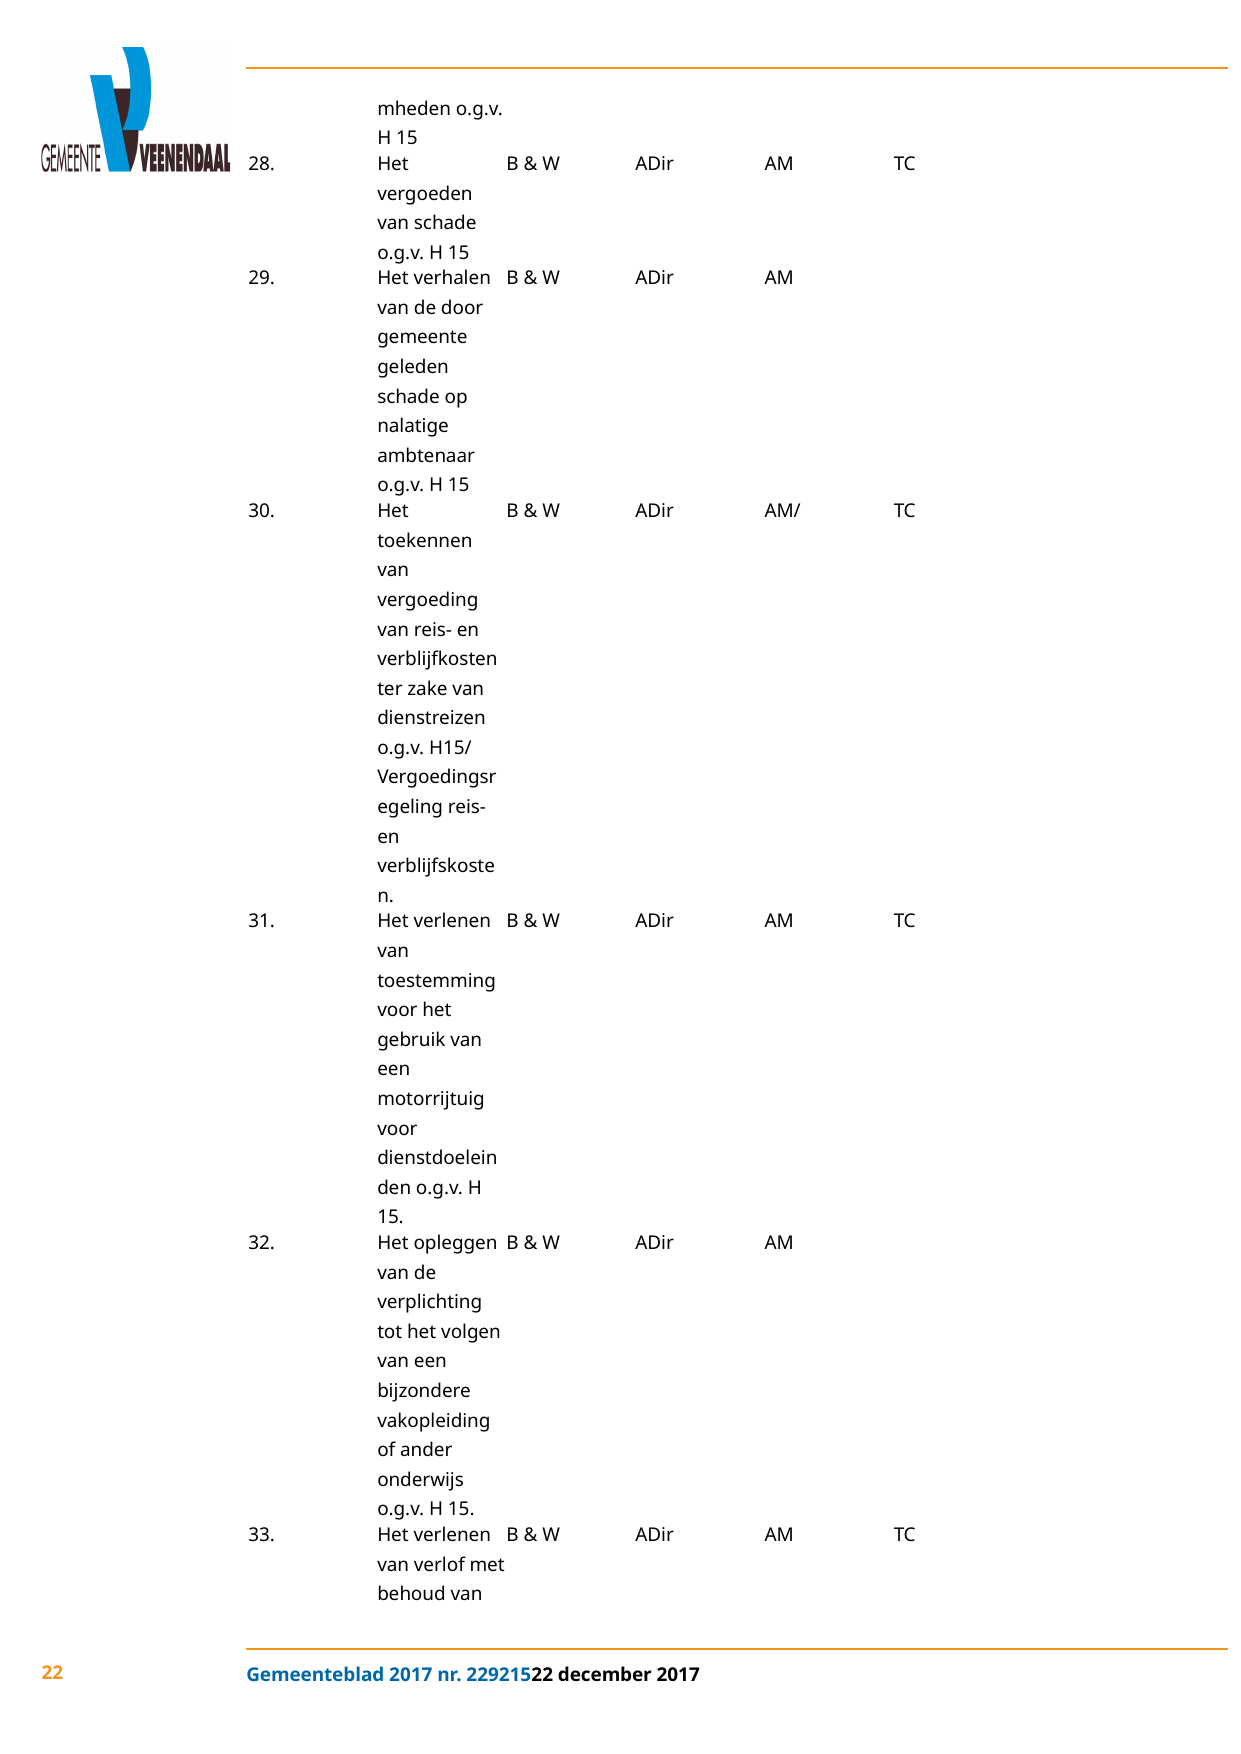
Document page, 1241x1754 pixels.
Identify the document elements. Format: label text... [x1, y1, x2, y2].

table_cell B & W [506, 1521, 635, 1606]
table_cell B & W [506, 150, 635, 264]
table_cell [248, 498, 377, 908]
table_cell ADir [635, 498, 764, 908]
table_cell B & W [506, 908, 635, 1229]
table_cell [894, 265, 1022, 497]
table_cell TC [894, 498, 1022, 908]
table_cell B & W [506, 265, 635, 497]
table_cell B & W [506, 498, 635, 908]
table_cell Het opleggen van de verplichting tot het volgen van een bijzondere vakopleiding of ander onderwijs o.g.v. H 15. [377, 1229, 506, 1521]
table_cell [1023, 265, 1152, 497]
picture [41, 47, 130, 172]
table_cell [1023, 498, 1152, 908]
table_cell ADir [635, 150, 764, 264]
table_cell TC [894, 150, 1022, 264]
table_cell AM/ [764, 498, 893, 908]
table_cell ADir [635, 1229, 764, 1521]
table_cell [1023, 150, 1152, 264]
table_cell AM [764, 150, 893, 264]
table_cell Het verlenen van toestemming voor het gebruik van een motorrijtuig voor dienstdoeleinden o.g.v. H 15. [377, 908, 506, 1229]
table_cell [248, 1521, 377, 1606]
table_cell B & W [506, 1229, 635, 1521]
picture [123, 47, 231, 172]
table_cell Het verlenen van verlof met behoud van [377, 1521, 506, 1606]
table_cell [506, 95, 635, 150]
table_cell Het verhalen van de door gemeente geleden schade op nalatige ambtenaar o.g.v. H 15 [377, 265, 506, 497]
table_cell [894, 1229, 1022, 1521]
table_cell ADir [635, 908, 764, 1229]
table_cell [248, 1229, 377, 1521]
table_cell [1023, 1521, 1152, 1606]
table_cell Het toekennen van vergoeding van reis- en verblijfkosten ter zake van dienstreizen o.g.v. H15/ Vergoedingsregeling reis- en verblijfskosten. [377, 498, 506, 908]
table_cell TC [894, 908, 1022, 1229]
table_cell TC [894, 1521, 1022, 1606]
table_cell ADir [635, 265, 764, 497]
table_cell [1023, 95, 1152, 150]
table_cell Het vergoeden van schade o.g.v. H 15 [377, 150, 506, 264]
table_cell [1023, 908, 1152, 1229]
table_cell AM [764, 1521, 893, 1606]
table_cell AM [764, 265, 893, 497]
table_cell [894, 95, 1022, 150]
table_cell ADir [635, 1521, 764, 1606]
table_cell [764, 95, 893, 150]
table_cell [635, 95, 764, 150]
table_cell [248, 150, 377, 264]
table_cell mheden o.g.v. H 15 [377, 95, 506, 150]
table_cell [1023, 1229, 1152, 1521]
table_cell AM [764, 1229, 893, 1521]
table_cell [248, 908, 377, 1229]
table_cell [248, 95, 377, 150]
table_cell AM [764, 908, 893, 1229]
table_cell [248, 265, 377, 497]
